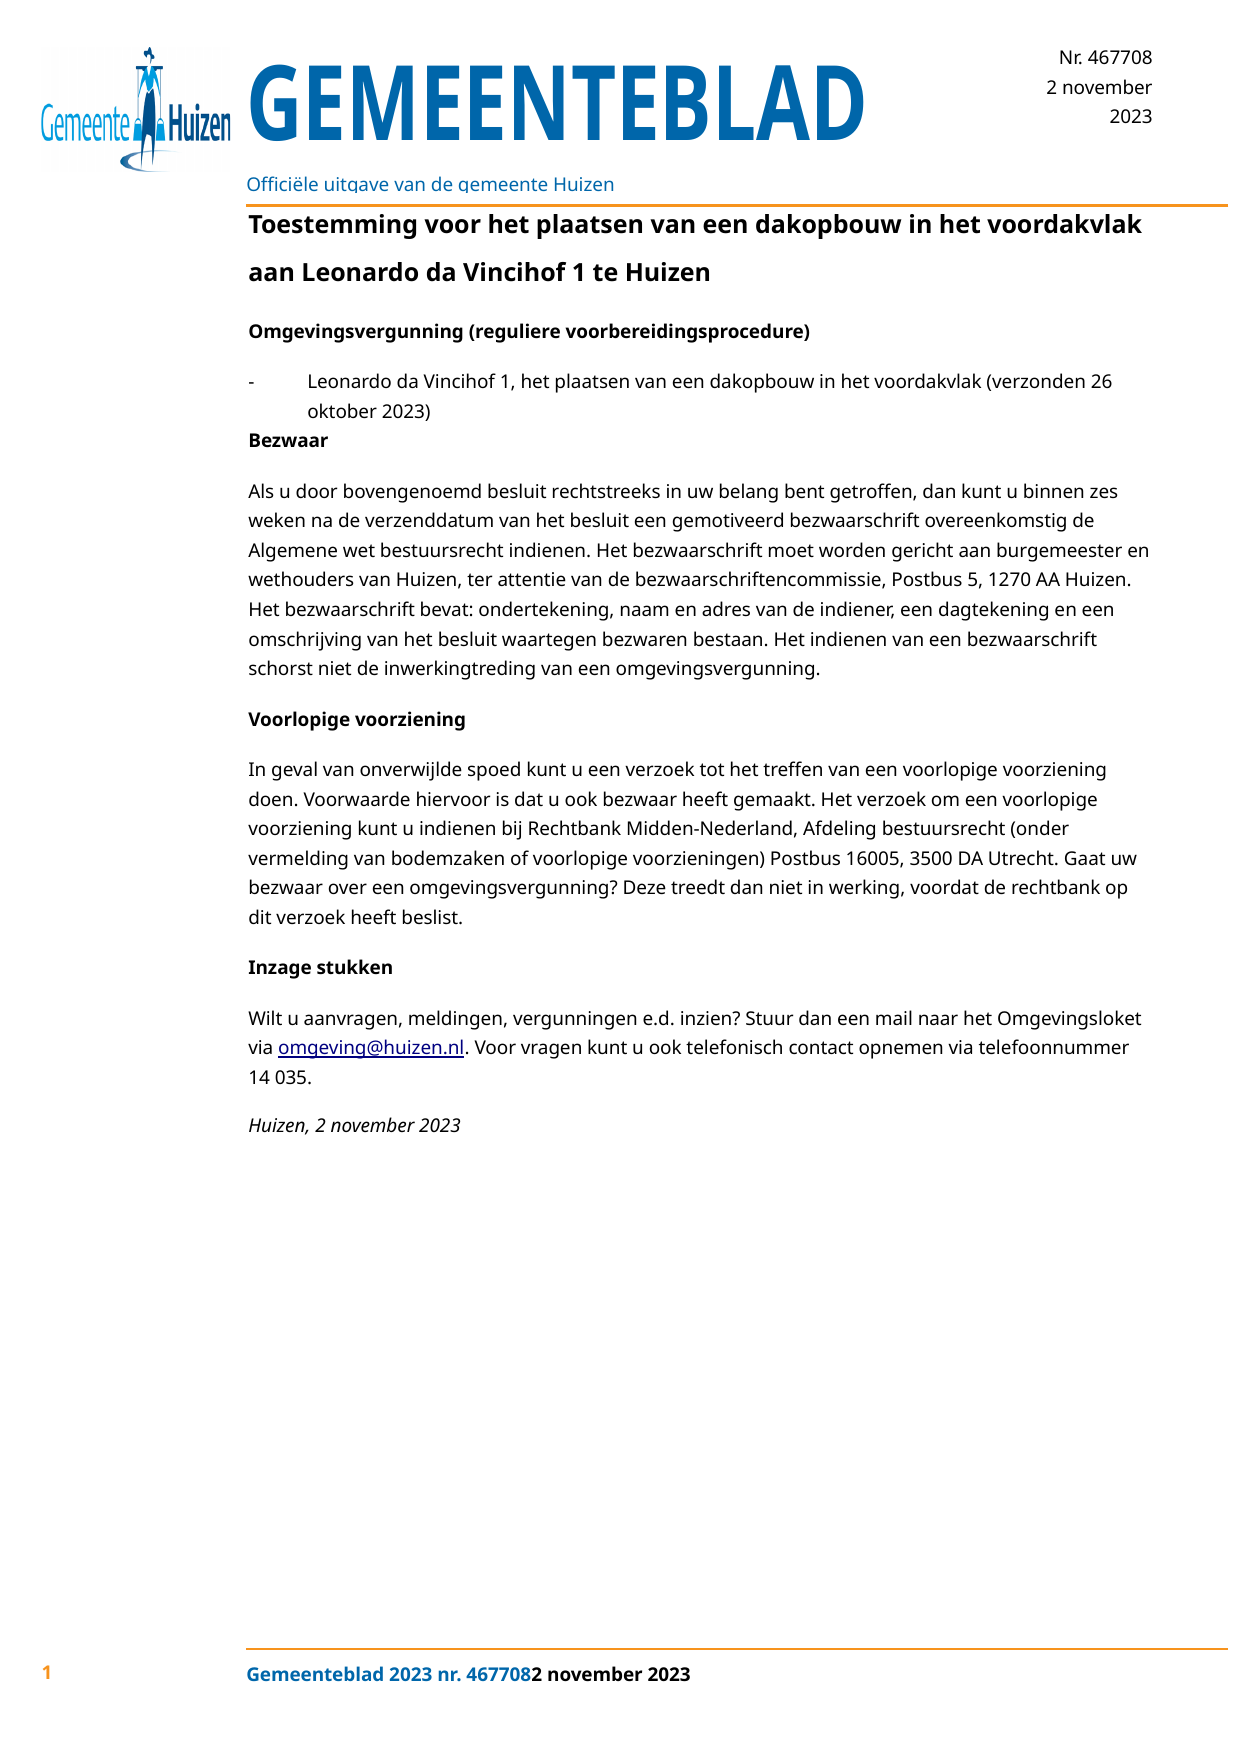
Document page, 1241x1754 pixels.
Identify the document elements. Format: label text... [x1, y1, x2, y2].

list Leonardo da Vincihof 1, het plaatsen van een dakopbouw in het voordakvlak (verzonden 26 oktober 2023) [248, 368, 1152, 424]
text In geval van onverwijlde spoed kunt u een verzoek tot het treffen van een voorlopige voorziening doen. Voorwaarde hiervoor is dat u ook bezwaar heeft gemaakt. Het verzoek om een voorlopige voorziening kunt u indienen bij Rechtbank Midden-Nederland, Afdeling bestuursrecht (onder vermelding van bodemzaken of voorlopige voorzieningen) Postbus 16005, 3500 DA Utrecht. Gaat uw bezwaar over een omgevingsvergunning? Deze treedt dan niet in werking, voordat de rechtbank op dit verzoek heeft beslist. [248, 756, 1152, 930]
text Bezwaar [248, 427, 1152, 453]
picture [41, 47, 231, 172]
text Wilt u aanvragen, meldingen, vergunningen e.d. inzien? Stuur dan een mail naar het Omgevingsloket via omgeving@huizen.nl. Voor vragen kunt u ook telefonisch contact opnemen via telefoonnummer 14 035. [248, 1005, 1152, 1090]
text Inzage stukken [248, 954, 1152, 980]
text Toestemming voor het plaatsen van een dakopbouw in het voordakvlak aan Leonardo da Vincihof 1 te Huizen [248, 207, 1152, 288]
text Als u door bovengenoemd besluit rechtstreeks in uw belang bent getroffen, dan kunt u binnen zes weken na de verzenddatum van het besluit een gemotiveerd bezwaarschrift overeenkomstig de Algemene wet bestuursrecht indienen. Het bezwaarschrift moet worden gericht aan burgemeester en wethouders van Huizen, ter attentie van de bezwaarschriftencommissie, Postbus 5, 1270 AA Huizen. Het bezwaarschrift bevat: ondertekening, naam en adres van de indiener, een dagtekening en een omschrijving van het besluit waartegen bezwaren bestaan. Het indienen van een bezwaarschrift schorst niet de inwerkingtreding van een omgevingsvergunning. [248, 478, 1152, 681]
text Huizen, 2 november 2023 [248, 1112, 1152, 1138]
text Omgevingsvergunning (reguliere voorbereidingsprocedure) [248, 318, 1152, 344]
text Voorlopige voorziening [248, 706, 1152, 732]
